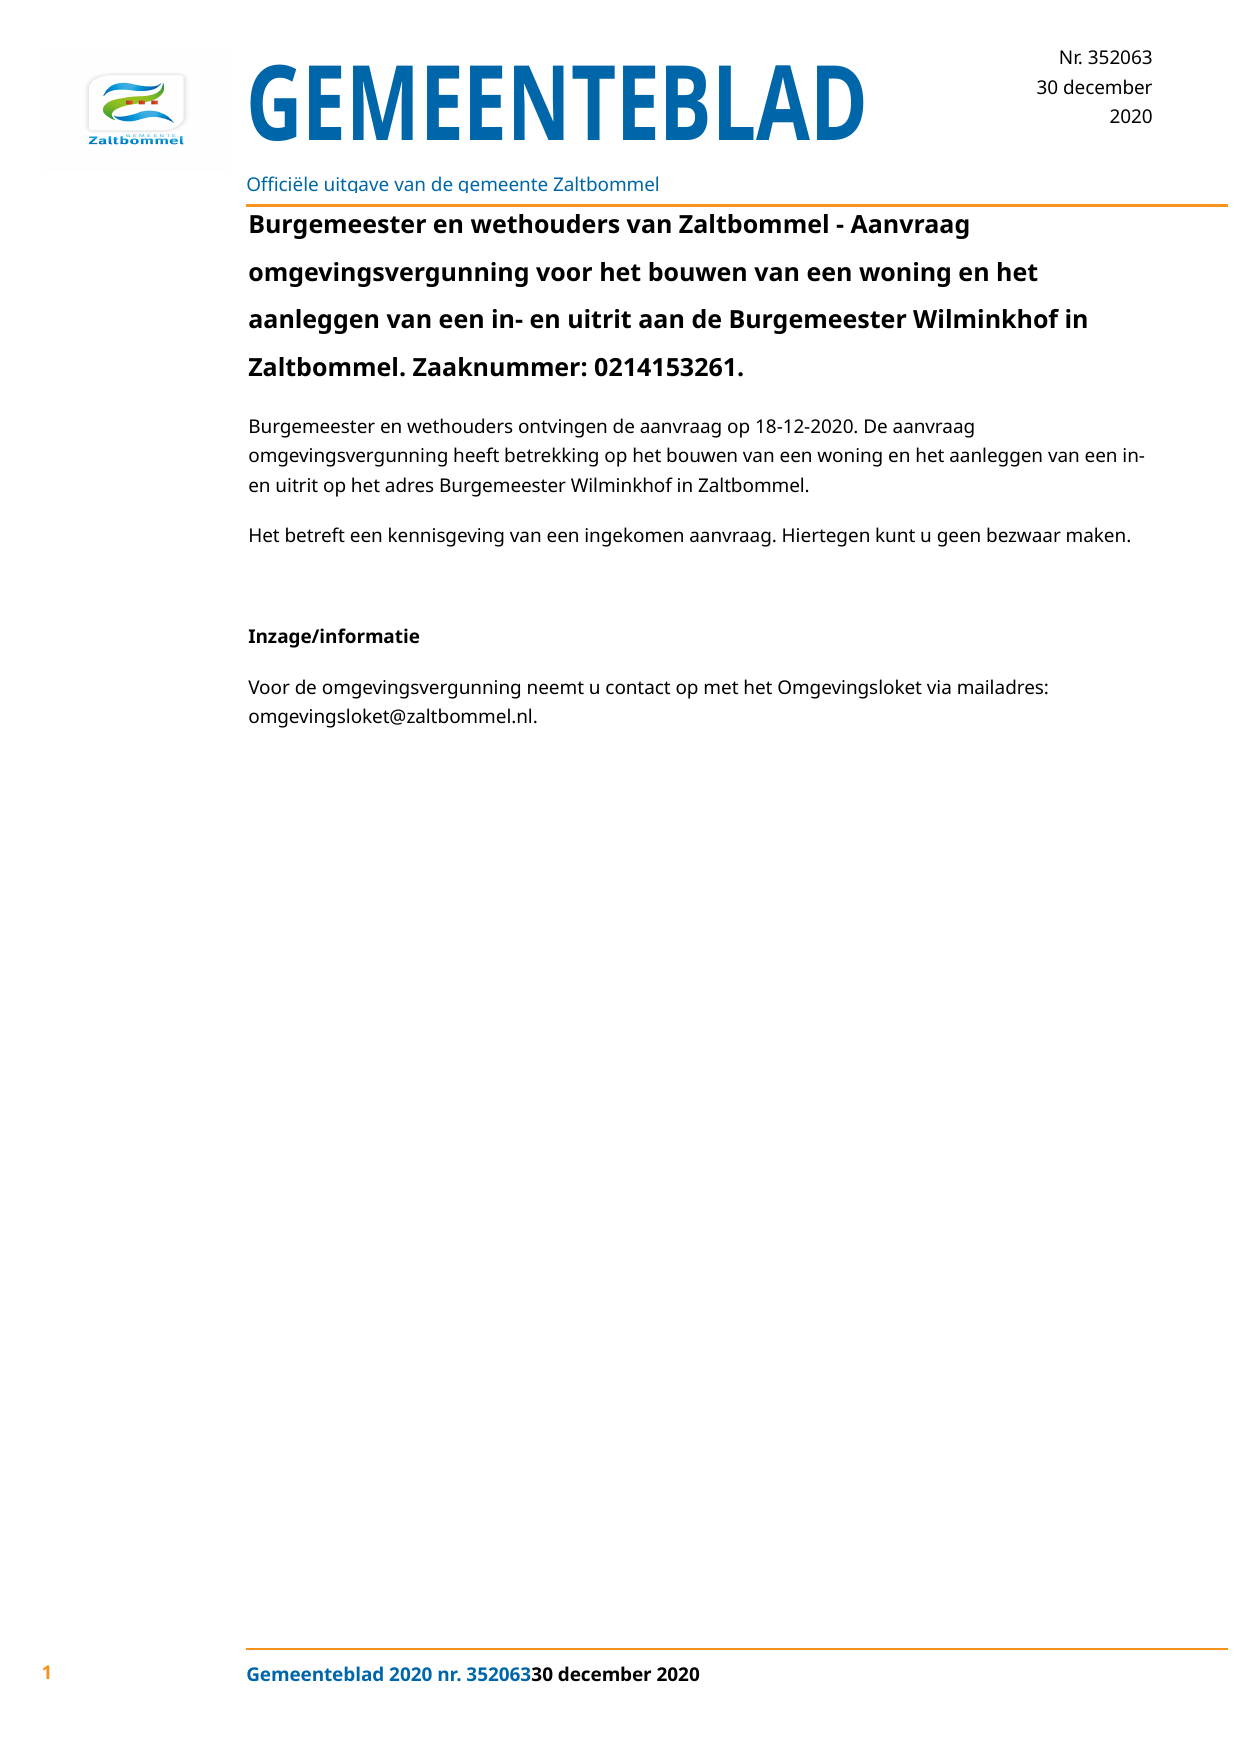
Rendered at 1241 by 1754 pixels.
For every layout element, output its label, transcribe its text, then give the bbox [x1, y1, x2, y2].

text Voor de omgevingsvergunning neemt u contact op met het Omgevingsloket via mailadres: omgevingsloket@zaltbommel.nl. [248, 674, 1152, 729]
text Burgemeester en wethouders ontvingen de aanvraag op 18-12-2020. De aanvraag omgevingsvergunning heeft betrekking op het bouwen van een woning en het aanleggen van een in- en uitrit op het adres Burgemeester Wilminkhof in Zaltbommel. [248, 413, 1152, 498]
text Burgemeester en wethouders van Zaltbommel - Aanvraag omgevingsvergunning voor het bouwen van een woning en het aanleggen van een in- en uitrit aan de Burgemeester Wilminkhof in Zaltbommel. Zaaknummer: 0214153261. [248, 207, 1152, 384]
picture [41, 47, 231, 172]
text Het betreft een kennisgeving van een ingekomen aanvraag. Hiertegen kunt u geen bezwaar maken. [248, 523, 1152, 548]
text Inzage/informatie [248, 623, 1152, 649]
